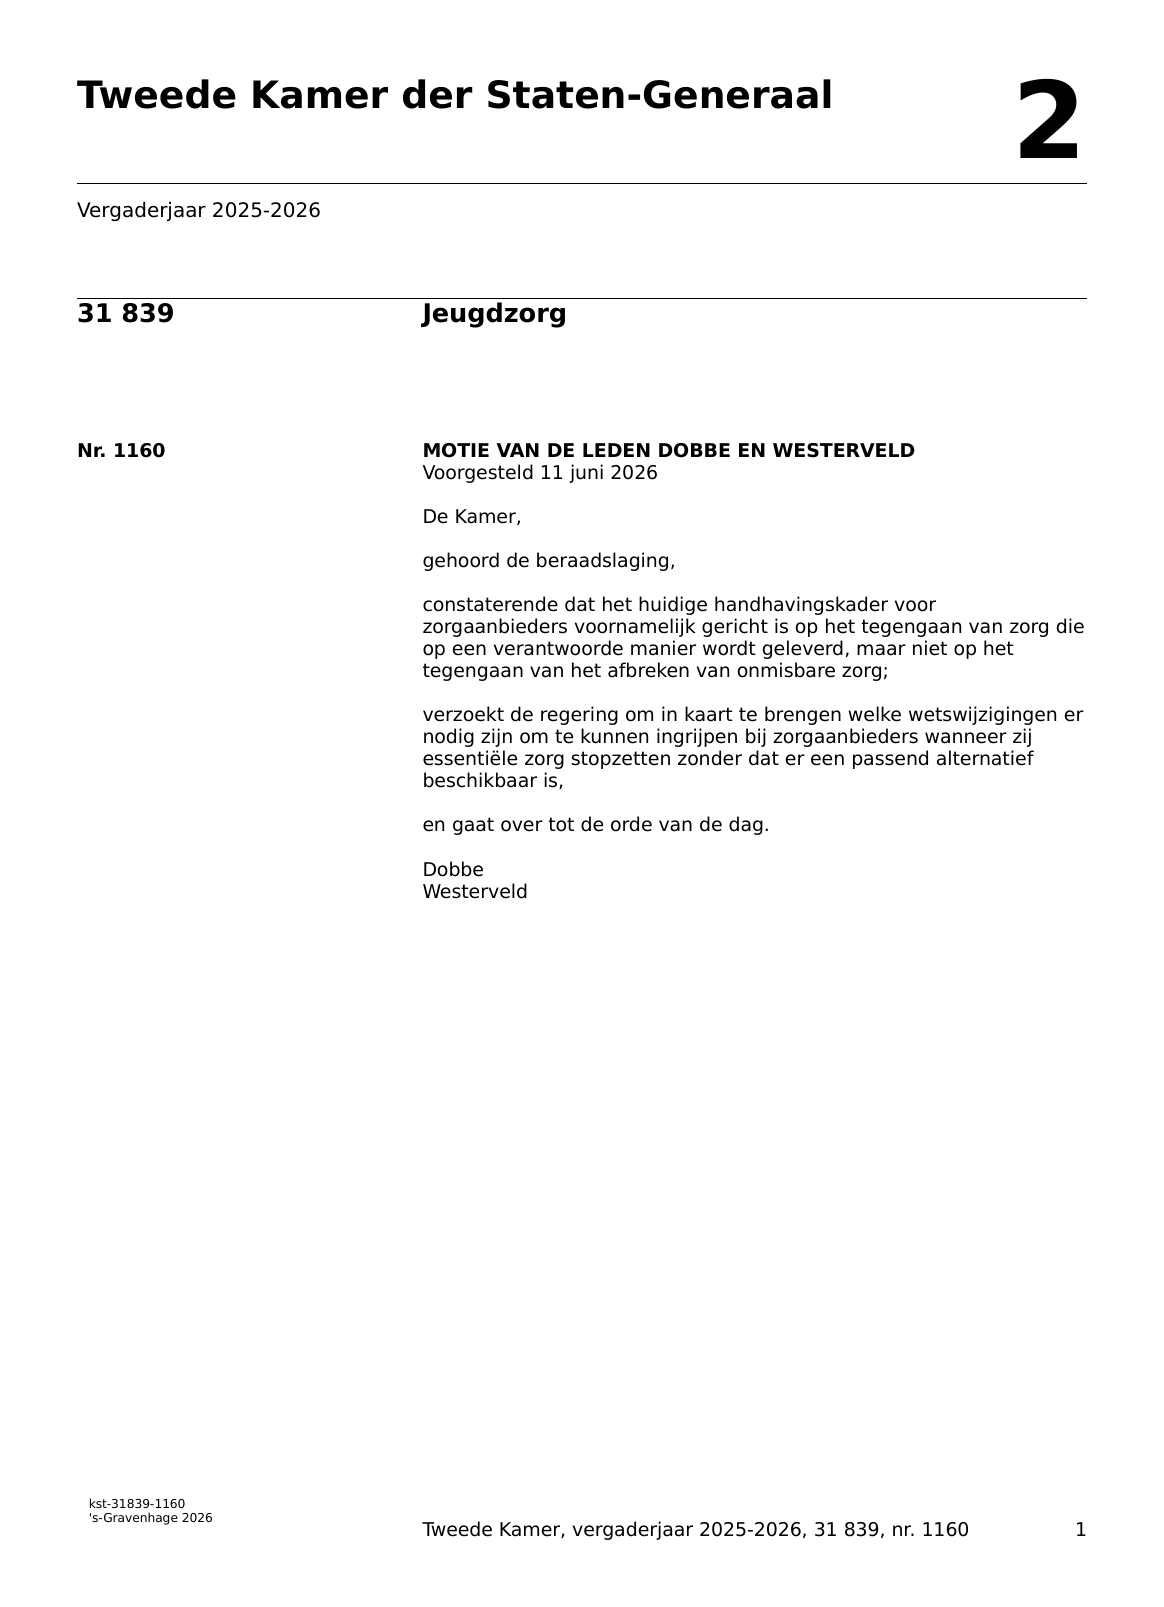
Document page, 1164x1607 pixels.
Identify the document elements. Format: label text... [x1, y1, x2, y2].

text verzoekt de regering om in kaart te brengen welke wetswijzigingen er nodig zijn om te kunnen ingrijpen bij zorgaanbieders wanneer zij essentiële zorg stopzetten zonder dat er een passend alternatief beschikbaar is, [422, 704, 1087, 792]
table_cell Vergaderjaar 2025-2026 [77, 184, 1087, 298]
text Dobbe [422, 858, 1087, 881]
text 's-Gravenhage 2026 [88, 1511, 323, 1525]
text Westerveld [422, 881, 1087, 902]
subtitle Nr. 1160 MOTIE VAN DE LEDEN DOBBE EN WESTERVELD [77, 440, 1087, 462]
text gehoord de beraadslaging, [422, 550, 1087, 572]
text Voorgesteld 11 juni 2026 [422, 462, 1087, 484]
text constaterende dat het huidige handhavingskader voor zorgaanbieders voornamelijk gericht is op het tegengaan van zorg die op een verantwoorde manier wordt geleverd, maar niet op het tegengaan van het afbreken van onmisbare zorg; [422, 594, 1087, 682]
table_header 2 [886, 59, 1087, 183]
table_header Tweede Kamer der Staten-Generaal [77, 59, 886, 183]
subtitle 31 839 Jeugdzorg [77, 299, 1087, 329]
text en gaat over tot de orde van de dag. [422, 814, 1087, 836]
text kst-31839-1160 [88, 1497, 323, 1511]
text De Kamer, [422, 506, 1087, 528]
